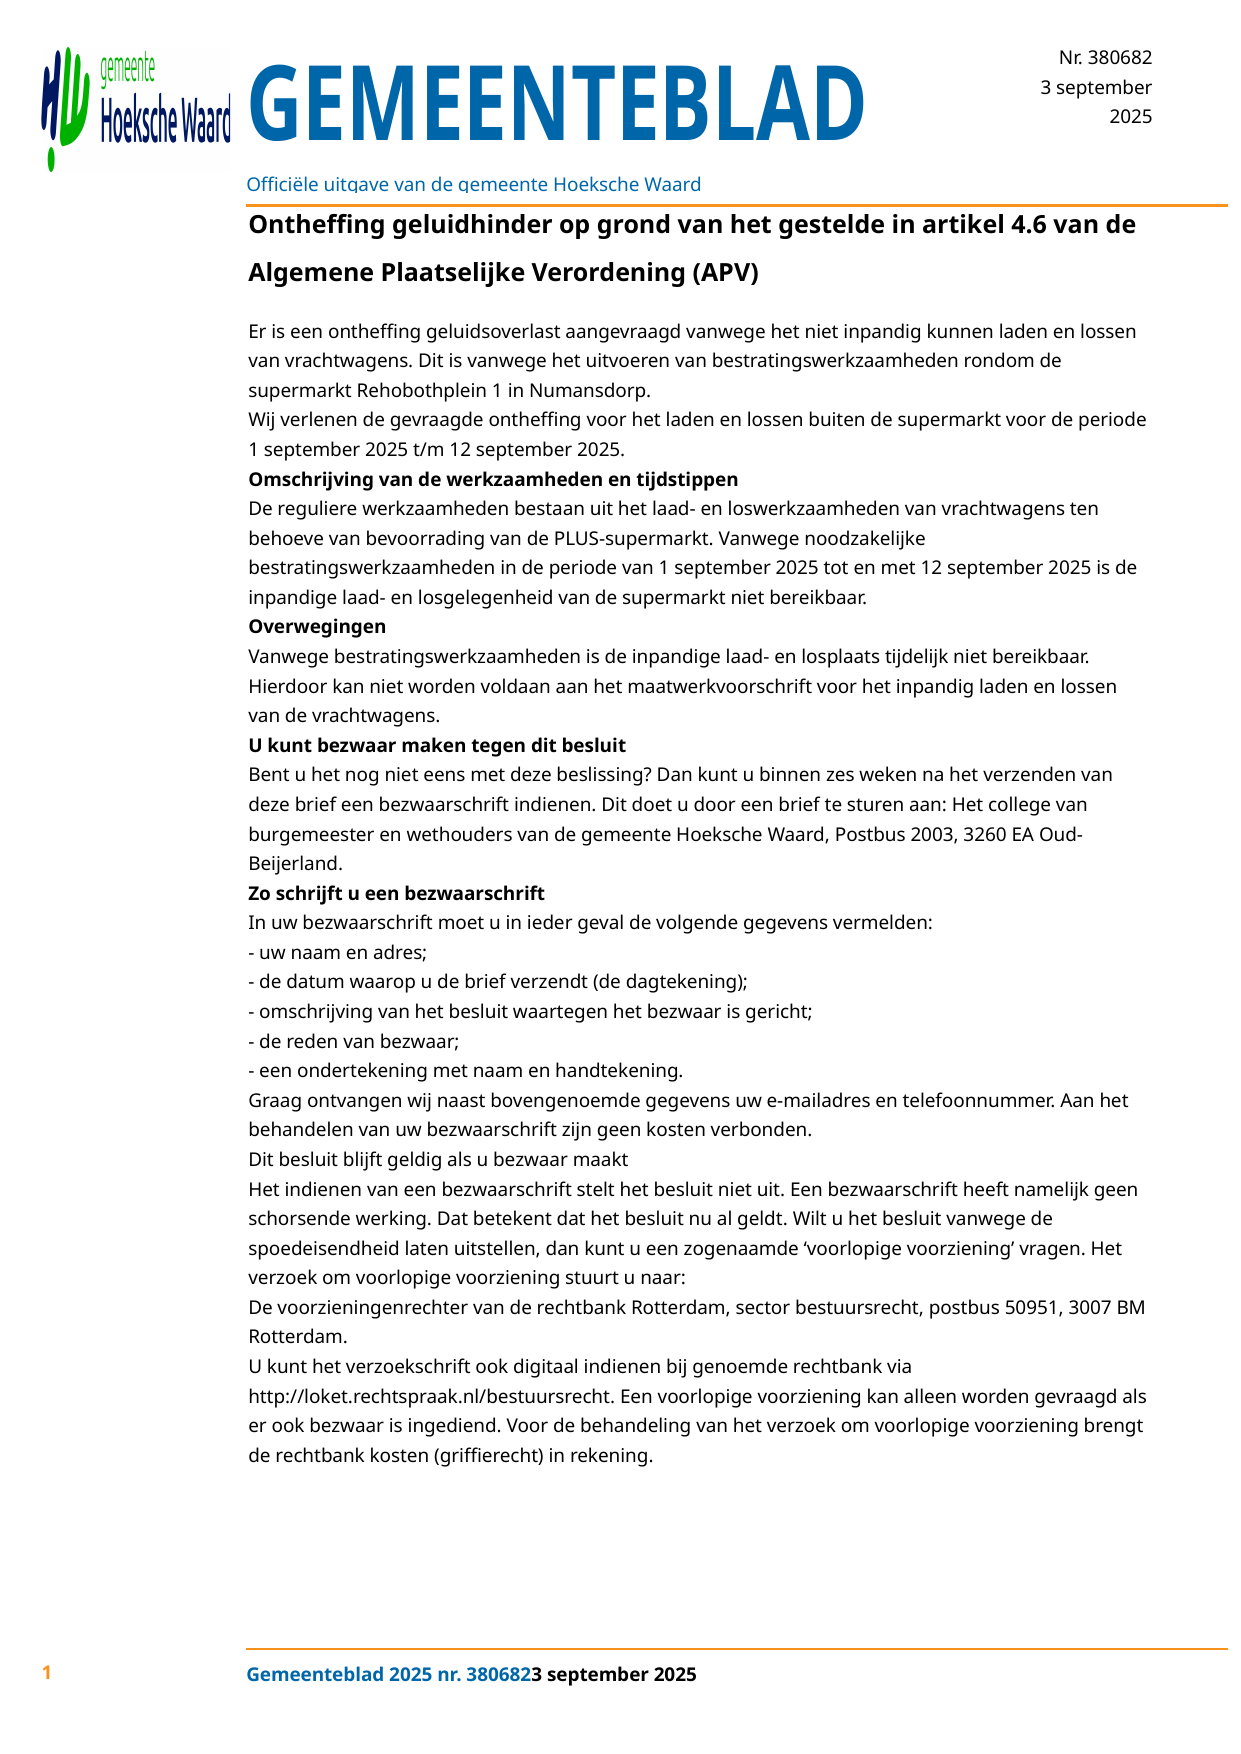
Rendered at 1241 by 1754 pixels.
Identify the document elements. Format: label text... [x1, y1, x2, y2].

text U kunt bezwaar maken tegen dit besluit [248, 732, 1152, 758]
text Het indienen van een bezwaarschrift stelt het besluit niet uit. Een bezwaarschrift heeft namelijk geen [248, 1176, 1152, 1202]
text - de datum waarop u de brief verzendt (de dagtekening); [248, 969, 1152, 994]
picture [41, 47, 231, 172]
text De reguliere werkzaamheden bestaan uit het laad- en loswerkzaamheden van vrachtwagens ten behoeve van bevoorrading van de PLUS-supermarkt. Vanwege noodzakelijke bestratingswerkzaamheden in de periode van 1 september 2025 tot en met 12 september 2025 is de inpandige laad- en losgelegenheid van de supermarkt niet bereikbaar. [248, 495, 1152, 610]
text - een ondertekening met naam en handtekening. [248, 1057, 1152, 1083]
text Graag ontvangen wij naast bovengenoemde gegevens uw e-mailadres en telefoonnummer. Aan het [248, 1087, 1152, 1113]
text spoedeisendheid laten uitstellen, dan kunt u een zogenaamde ‘voorlopige voorziening’ vragen. Het [248, 1235, 1152, 1261]
text Er is een ontheffing geluidsoverlast aangevraagd vanwege het niet inpandig kunnen laden en lossen van vrachtwagens. Dit is vanwege het uitvoeren van bestratingswerkzaamheden rondom de supermarkt Rehobothplein 1 in Numansdorp. [248, 318, 1152, 403]
text Zo schrijft u een bezwaarschrift [248, 880, 1152, 906]
text - de reden van bezwaar; [248, 1028, 1152, 1054]
text Bent u het nog niet eens met deze beslissing? Dan kunt u binnen zes weken na het verzenden van deze brief een bezwaarschrift indienen. Dit doet u door een brief te sturen aan: Het college van burgemeester en wethouders van de gemeente Hoeksche Waard, Postbus 2003, 3260 EA Oud-Beijerland. [248, 762, 1152, 876]
text - uw naam en adres; [248, 939, 1152, 965]
text Vanwege bestratingswerkzaamheden is de inpandige laad- en losplaats tijdelijk niet bereikbaar. Hierdoor kan niet worden voldaan aan het maatwerkvoorschrift voor het inpandig laden en lossen van de vrachtwagens. [248, 643, 1152, 728]
text Overwegingen [248, 614, 1152, 639]
text behandelen van uw bezwaarschrift zijn geen kosten verbonden. [248, 1117, 1152, 1142]
text http://loket.rechtspraak.nl/bestuursrecht. Een voorlopige voorziening kan alleen worden gevraagd als er ook bezwaar is ingediend. Voor de behandeling van het verzoek om voorlopige voorziening brengt de rechtbank kosten (griffierecht) in rekening. [248, 1383, 1152, 1468]
text schorsende werking. Dat betekent dat het besluit nu al geldt. Wilt u het besluit vanwege de [248, 1205, 1152, 1231]
text Wij verlenen de gevraagde ontheffing voor het laden en lossen buiten de supermarkt voor de periode 1 september 2025 t/m 12 september 2025. [248, 407, 1152, 462]
text In uw bezwaarschrift moet u in ieder geval de volgende gegevens vermelden: [248, 909, 1152, 935]
text Rotterdam. [248, 1324, 1152, 1349]
text U kunt het verzoekschrift ook digitaal indienen bij genoemde rechtbank via [248, 1353, 1152, 1379]
text Dit besluit blijft geldig als u bezwaar maakt [248, 1146, 1152, 1172]
text - omschrijving van het besluit waartegen het bezwaar is gericht; [248, 998, 1152, 1024]
text verzoek om voorlopige voorziening stuurt u naar: [248, 1264, 1152, 1290]
text Omschrijving van de werkzaamheden en tijdstippen [248, 466, 1152, 492]
text Ontheffing geluidhinder op grond van het gestelde in artikel 4.6 van de Algemene Plaatselijke Verordening (APV) [248, 207, 1152, 288]
text De voorzieningenrechter van de rechtbank Rotterdam, sector bestuursrecht, postbus 50951, 3007 BM [248, 1294, 1152, 1320]
